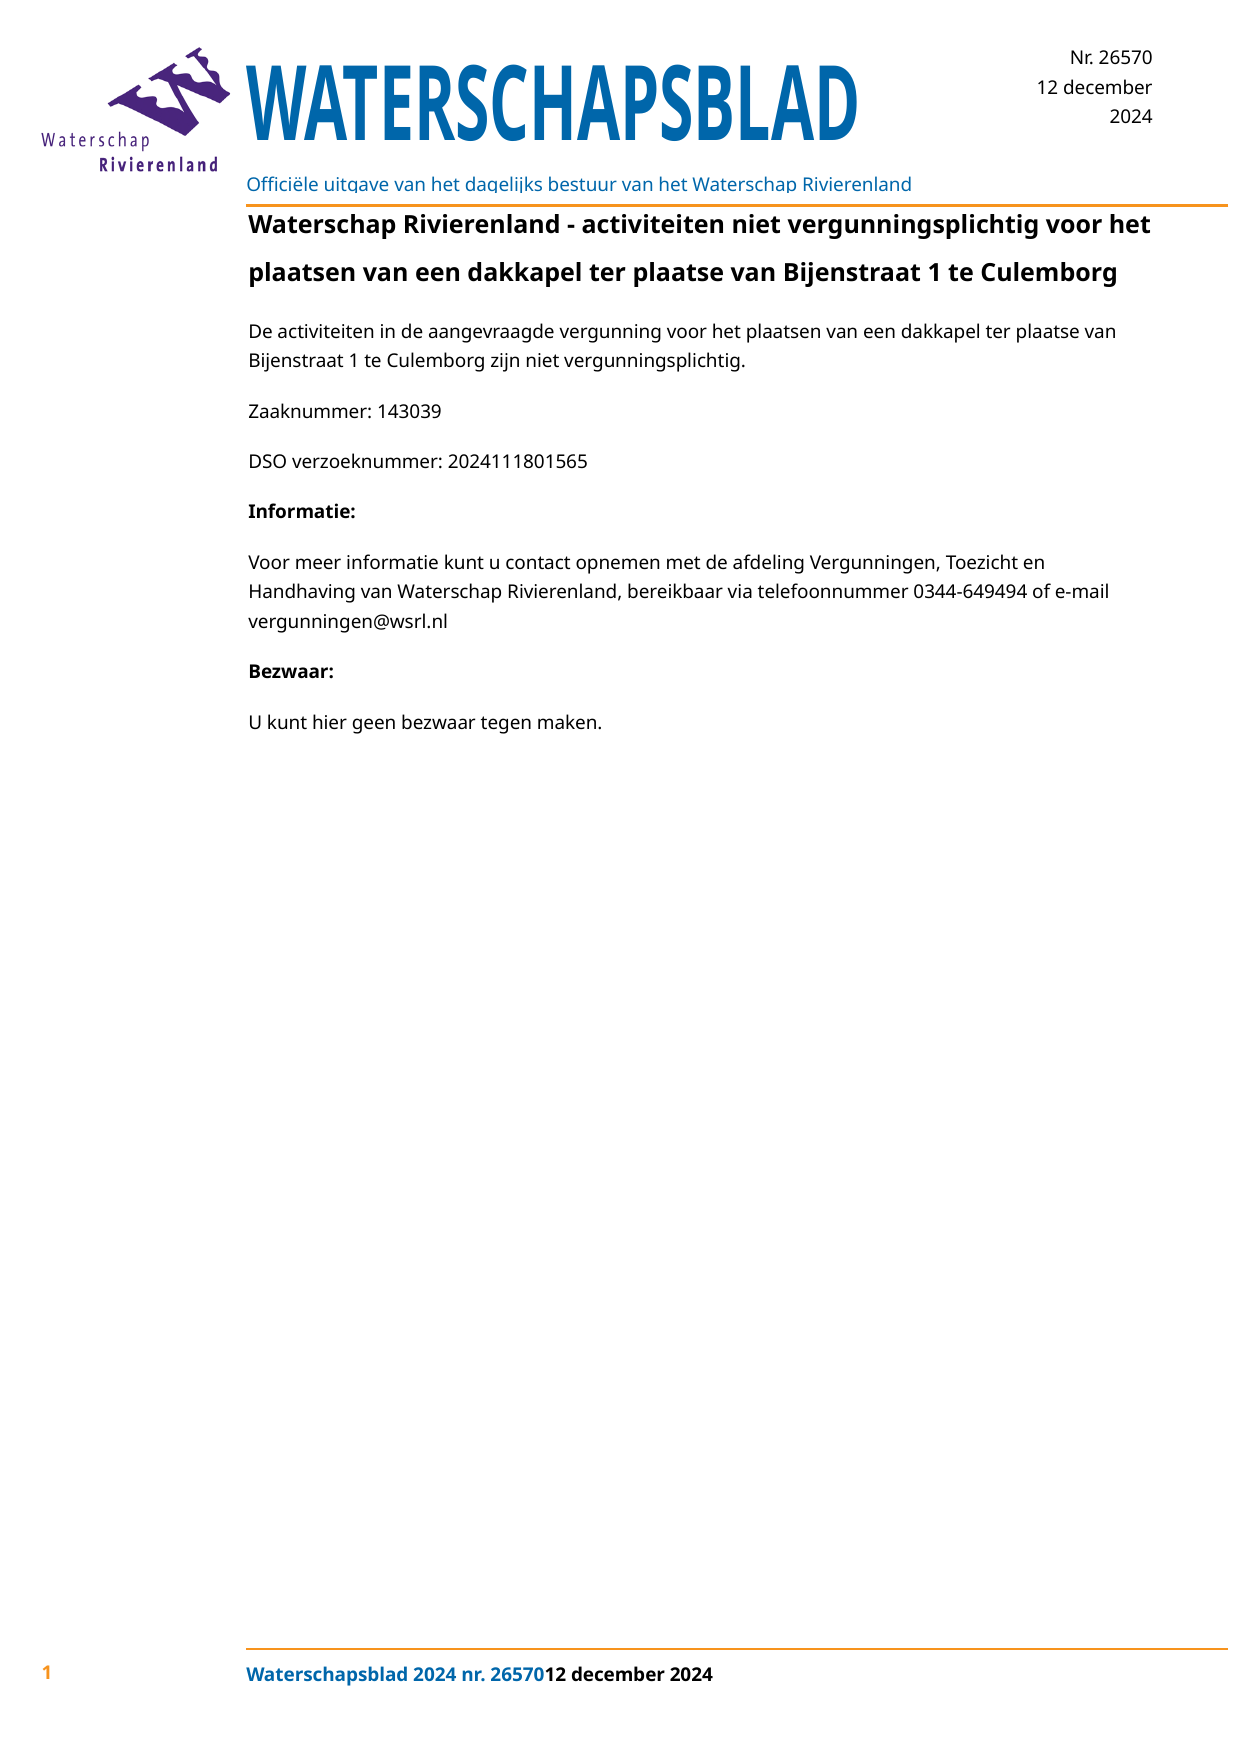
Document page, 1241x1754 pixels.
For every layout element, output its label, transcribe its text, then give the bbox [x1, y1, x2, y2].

text Bezwaar: [248, 659, 1152, 684]
text DSO verzoeknummer: 2024111801565 [248, 448, 1152, 474]
text Voor meer informatie kunt u contact opnemen met de afdeling Vergunningen, Toezicht en Handhaving van Waterschap Rivierenland, bereikbaar via telefoonnummer 0344-649494 of e-mail vergunningen@wsrl.nl [248, 549, 1152, 634]
picture [41, 47, 231, 172]
text Zaaknummer: 143039 [248, 398, 1152, 424]
text U kunt hier geen bezwaar tegen maken. [248, 709, 1152, 735]
text Waterschap Rivierenland - activiteiten niet vergunningsplichtig voor het plaatsen van een dakkapel ter plaatse van Bijenstraat 1 te Culemborg [248, 207, 1152, 288]
text Informatie: [248, 499, 1152, 524]
text De activiteiten in de aangevraagde vergunning voor het plaatsen van een dakkapel ter plaatse van Bijenstraat 1 te Culemborg zijn niet vergunningsplichtig. [248, 318, 1152, 373]
